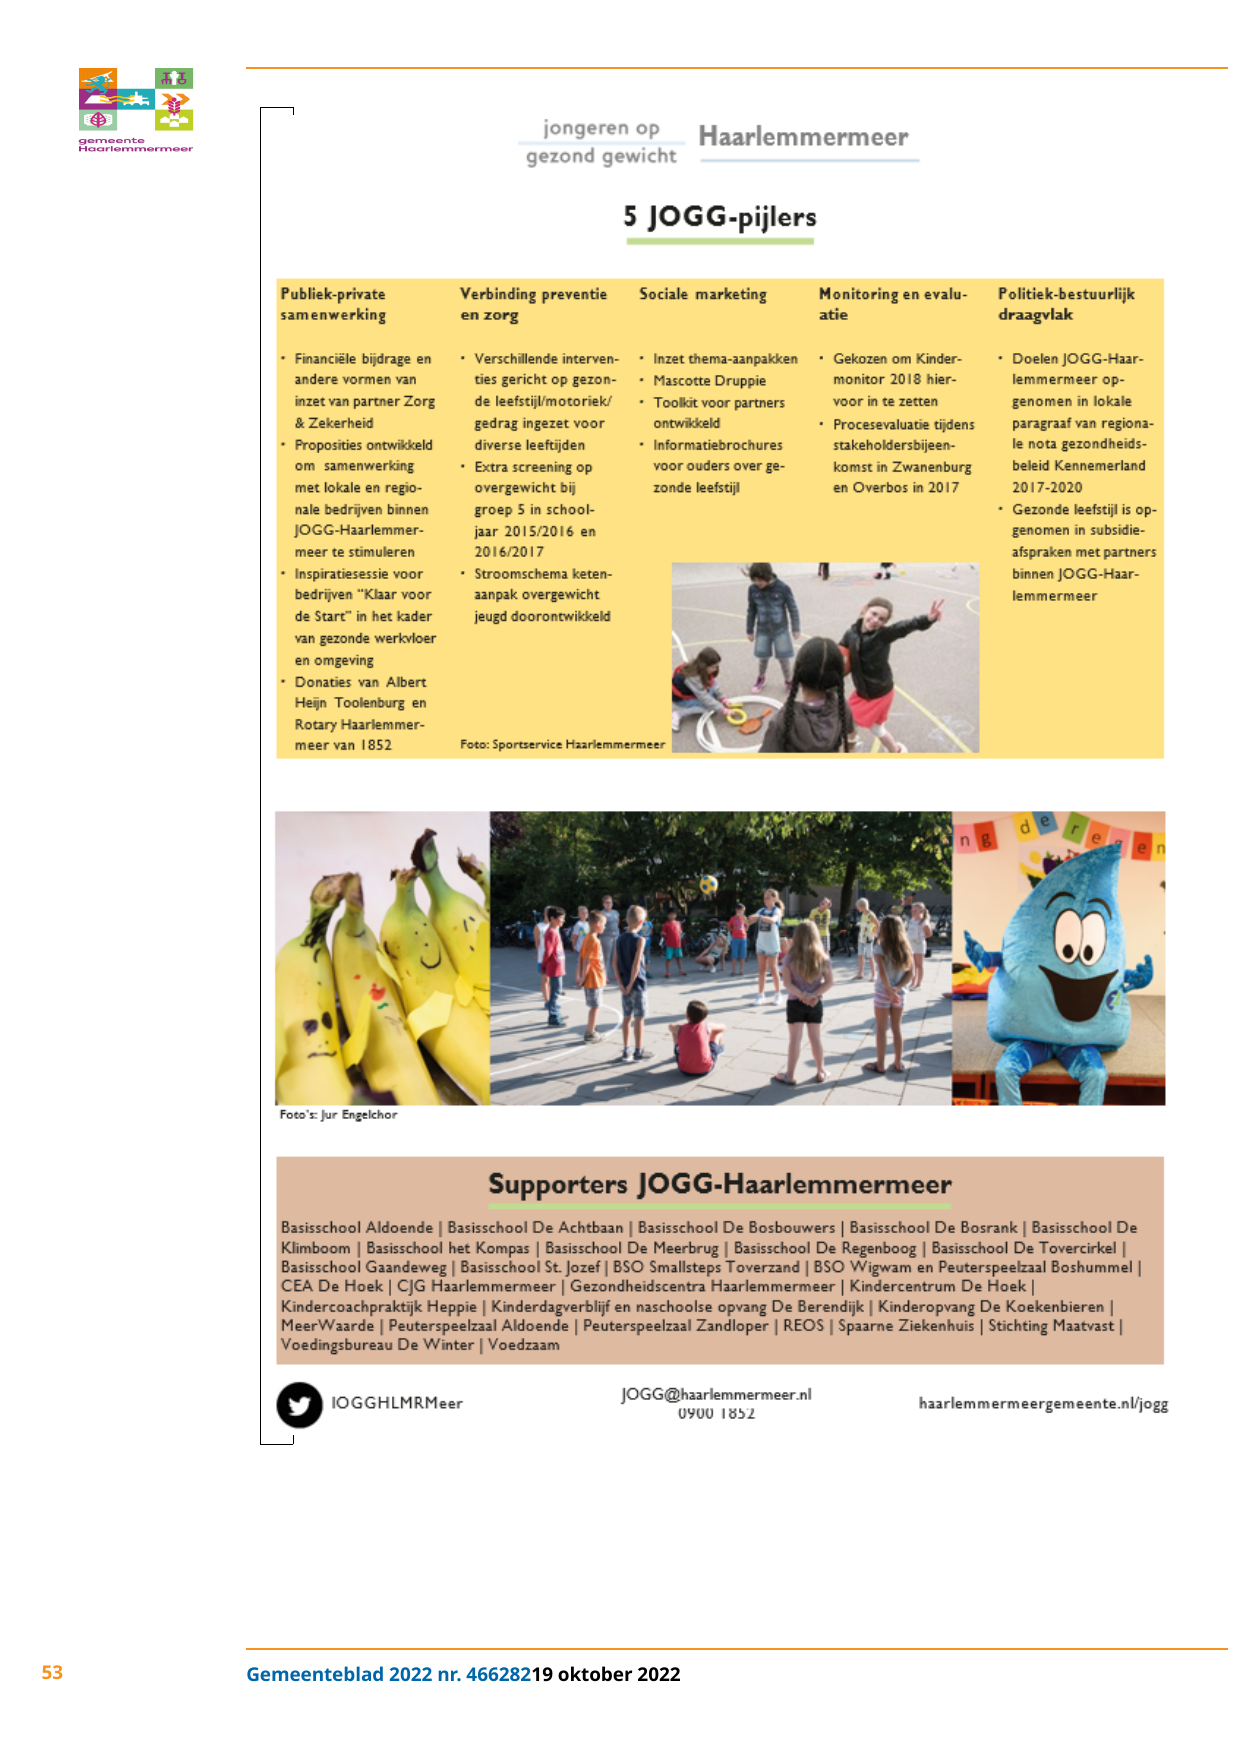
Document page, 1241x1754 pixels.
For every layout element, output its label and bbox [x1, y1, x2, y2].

picture [41, 47, 231, 172]
picture [268, 115, 1173, 1435]
